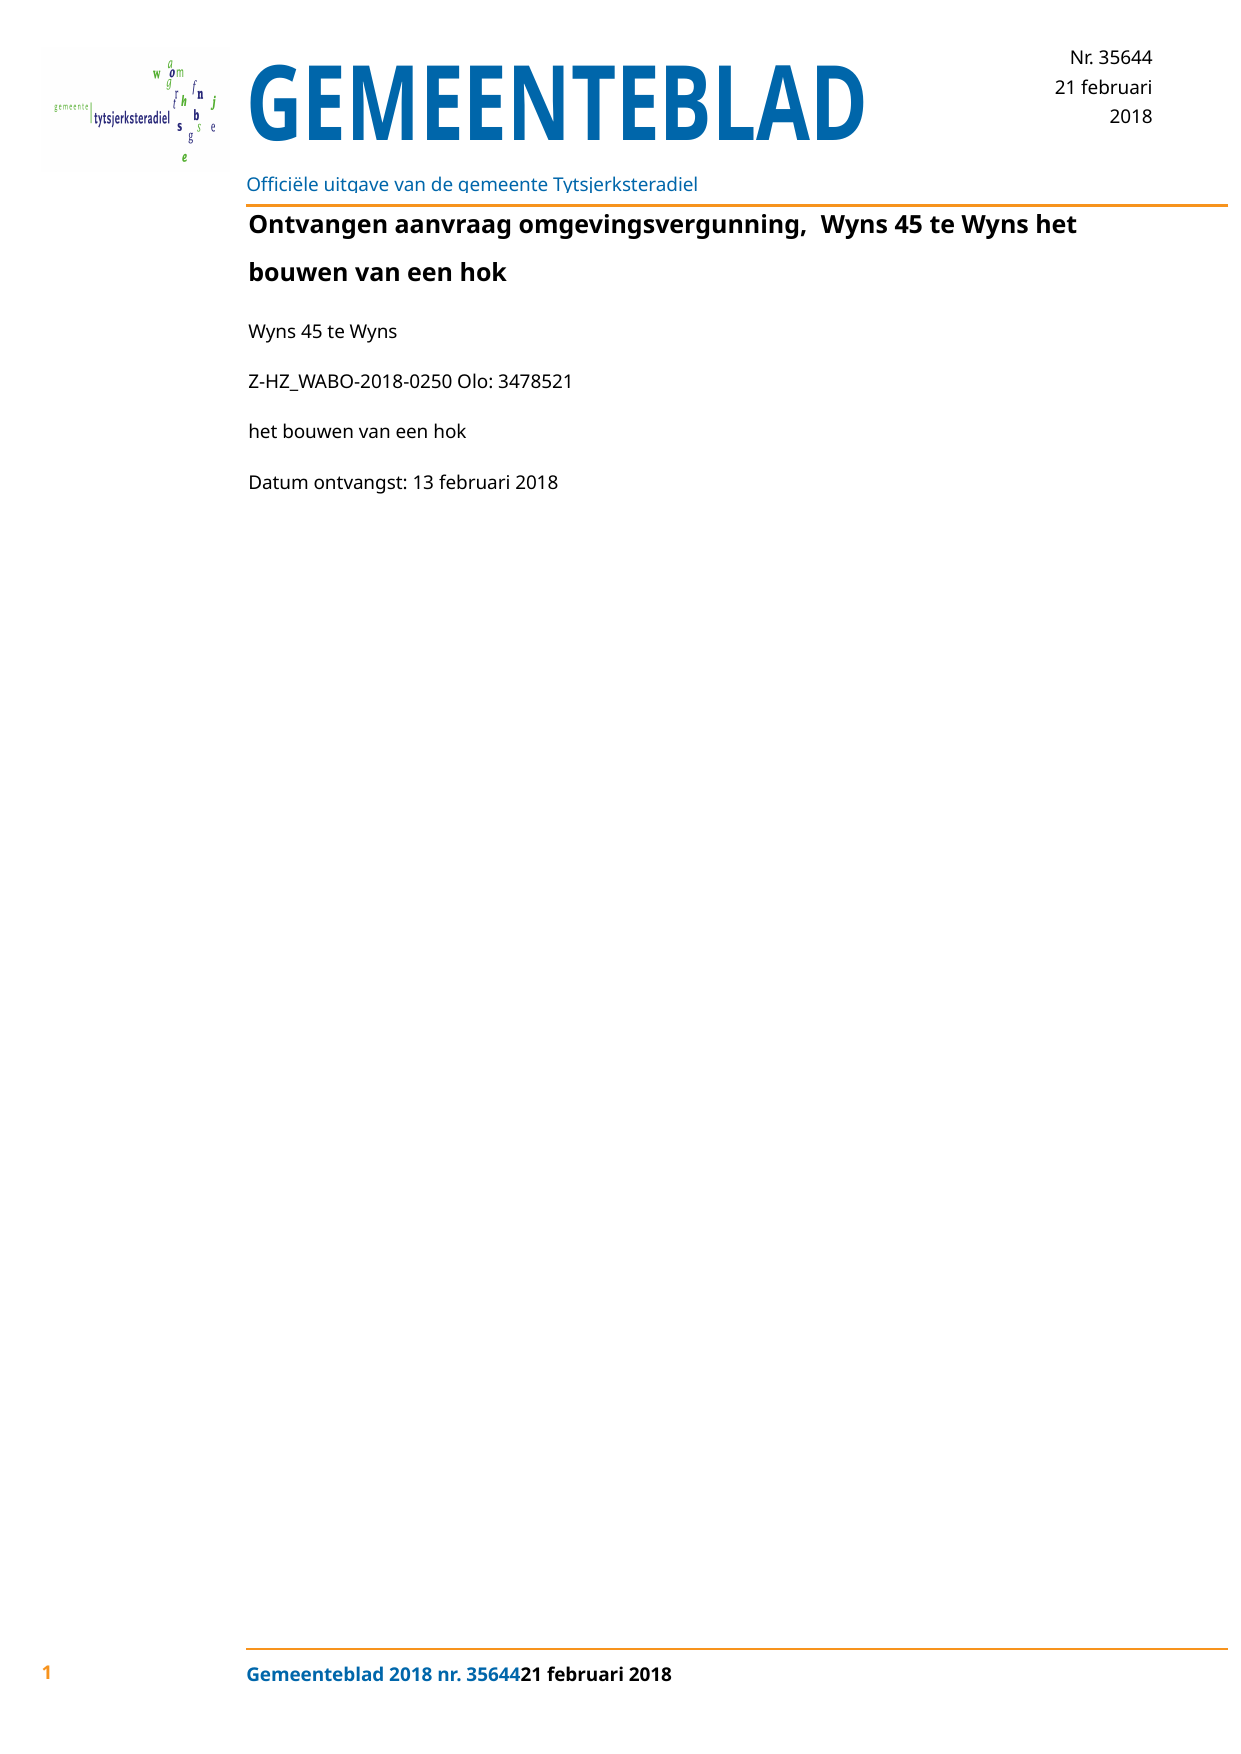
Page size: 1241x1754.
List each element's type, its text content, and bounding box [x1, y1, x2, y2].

text Wyns 45 te Wyns [248, 318, 1152, 344]
text Datum ontvangst: 13 februari 2018 [248, 469, 1152, 495]
picture [41, 47, 231, 172]
text Ontvangen aanvraag omgevingsvergunning, Wyns 45 te Wyns het bouwen van een hok [248, 207, 1152, 288]
text het bouwen van een hok [248, 419, 1152, 444]
text Z-HZ_WABO-2018-0250 Olo: 3478521 [248, 368, 1152, 394]
